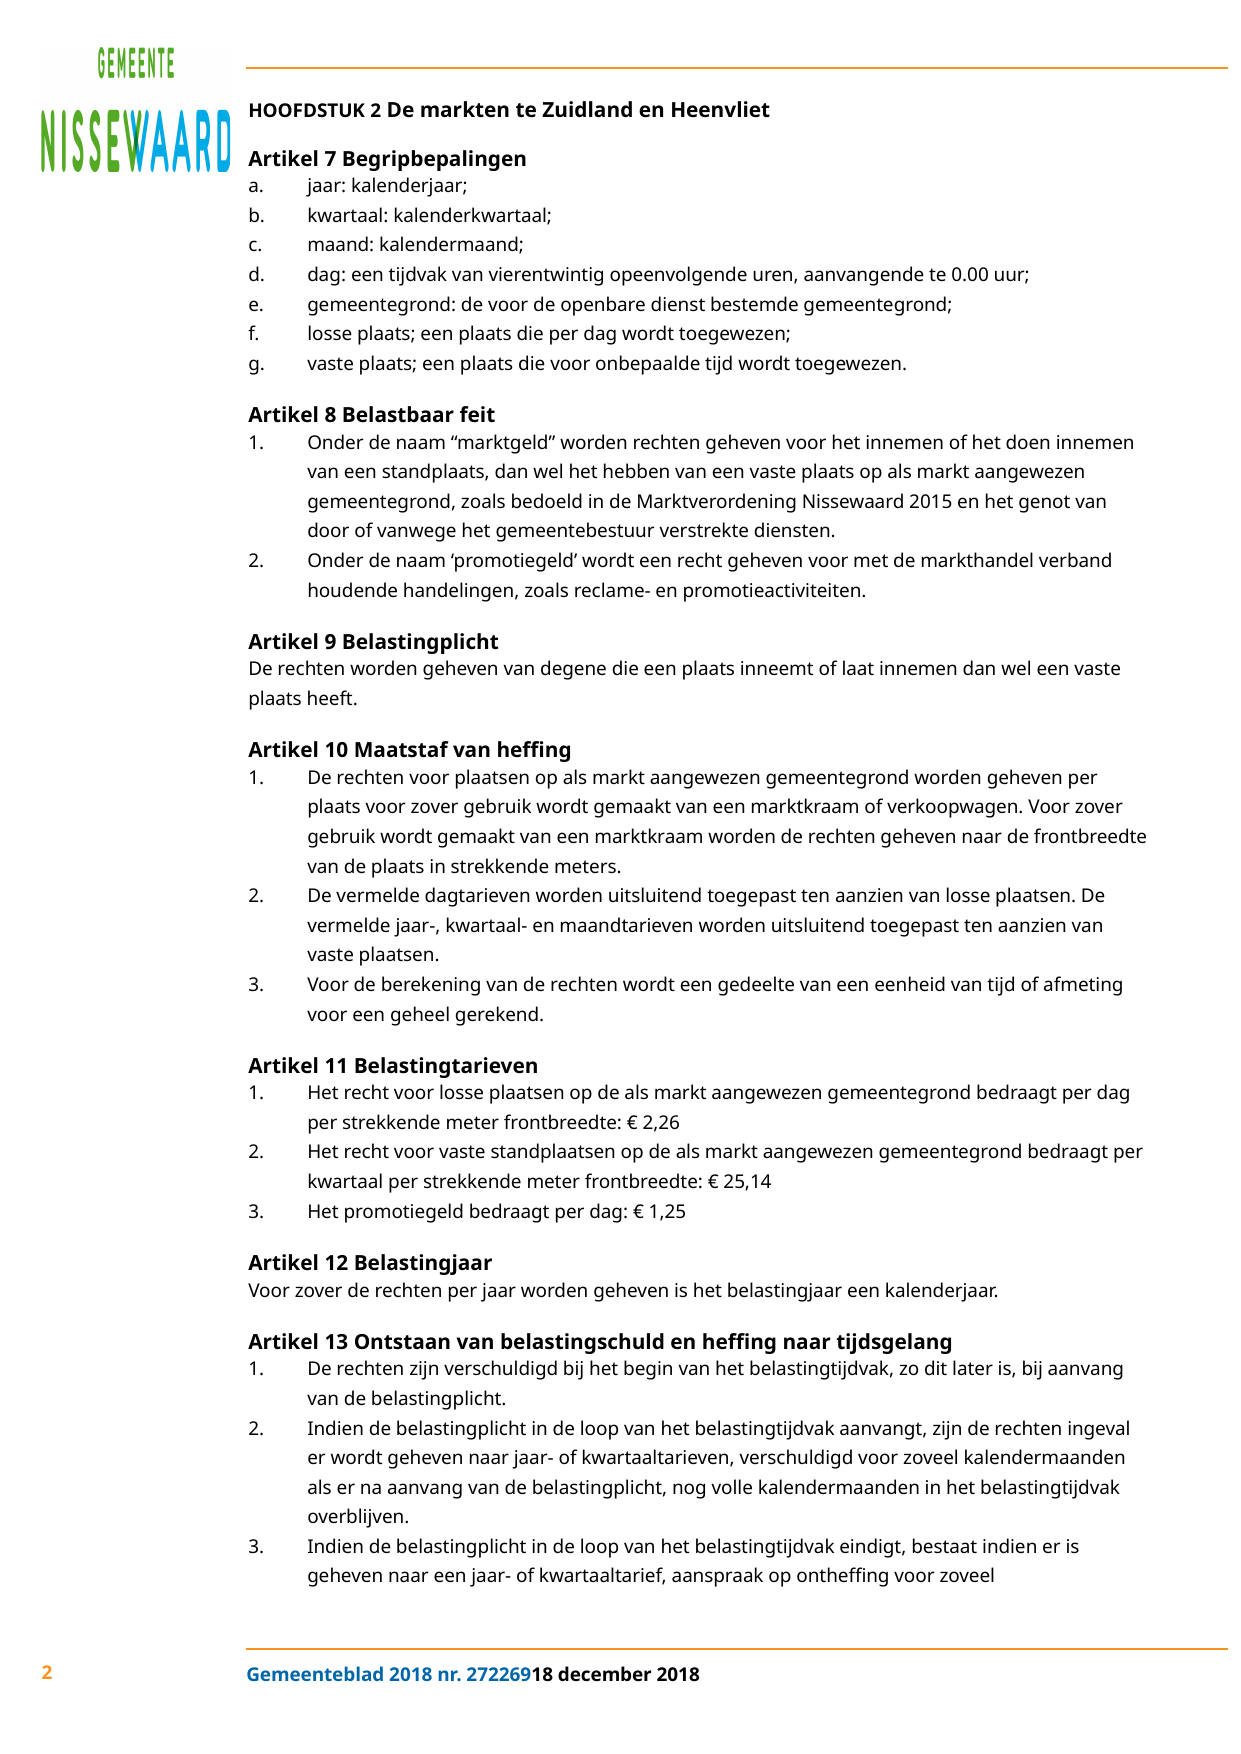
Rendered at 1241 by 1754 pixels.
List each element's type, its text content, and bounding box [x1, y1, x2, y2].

list Onder de naam ‘promotiegeld’ wordt een recht geheven voor met de markthandel verband houdende handelingen, zoals reclame- en promotieactiviteiten. [248, 547, 1152, 602]
list Indien de belastingplicht in de loop van het belastingtijdvak eindigt, bestaat indien er is geheven naar een jaar- of kwartaaltarief, aanspraak op ontheffing voor zoveel [248, 1533, 1152, 1588]
list dag: een tijdvak van vierentwintig opeenvolgende uren, aanvangende te 0.00 uur; [248, 261, 1152, 287]
picture [222, 122, 227, 160]
list De vermelde dagtarieven worden uitsluitend toegepast ten aanzien van losse plaatsen. De vermelde jaar-, kwartaal- en maandtarieven worden uitsluitend toegepast ten aanzien van vaste plaatsen. [248, 882, 1152, 967]
text De rechten worden geheven van degene die een plaats inneemt of laat innemen dan wel een vaste plaats heeft. [248, 656, 1152, 711]
text Artikel 7 Begripbepalingen [248, 144, 1152, 172]
text Artikel 9 Belastingplicht [248, 627, 1152, 656]
list Voor de berekening van de rechten wordt een gedeelte van een eenheid van tijd of afmeting voor een geheel gerekend. [248, 971, 1152, 1026]
list vaste plaats; een plaats die voor onbepaalde tijd wordt toegewezen. [248, 350, 1152, 376]
list Het recht voor losse plaatsen op de als markt aangewezen gemeentegrond bedraagt per dag per strekkende meter frontbreedte: € 2,26 [248, 1079, 1152, 1135]
list Onder de naam “marktgeld” worden rechten geheven voor het innemen of het doen innemen van een standplaats, dan wel het hebben van een vaste plaats op als markt aangewezen gemeentegrond, zoals bedoeld in de Marktverordening Nissewaard 2015 en het genot van door of vanwege het gemeentebestuur verstrekte diensten. [248, 429, 1152, 543]
list kwartaal: kalenderkwartaal; [248, 202, 1152, 228]
picture [176, 157, 187, 172]
list jaar: kalenderjaar; [248, 172, 1152, 198]
text Artikel 11 Belastingtarieven [248, 1051, 1152, 1079]
list De rechten voor plaatsen op als markt aangewezen gemeentegrond worden geheven per plaats voor zover gebruik wordt gemaakt van een marktkraam of verkoopwagen. Voor zover gebruik wordt gemaakt van een marktkraam worden de rechten geheven naar de frontbreedte van de plaats in strekkende meters. [248, 764, 1152, 878]
picture [200, 151, 206, 172]
text Artikel 8 Belastbaar feit [248, 400, 1152, 429]
list gemeentegrond: de voor de openbare dienst bestemde gemeentegrond; [248, 291, 1152, 317]
list losse plaats; een plaats die per dag wordt toegewezen; [248, 320, 1152, 346]
text Artikel 12 Belastingjaar [248, 1248, 1152, 1277]
text Artikel 13 Ontstaan van belastingschuld en heffing naar tijdsgelang [248, 1327, 1152, 1356]
text Voor zover de rechten per jaar worden geheven is het belastingjaar een kalenderjaar. [248, 1277, 1152, 1302]
list Het promotiegeld bedraagt per dag: € 1,25 [248, 1198, 1152, 1224]
picture [41, 47, 231, 172]
list maand: kalendermaand; [248, 232, 1152, 257]
picture [201, 122, 206, 138]
list De rechten zijn verschuldigd bij het begin van het belastingtijdvak, zo dit later is, bij aanvang van de belastingplicht. [248, 1356, 1152, 1411]
text HOOFDSTUK 2 De markten te Zuidland en Heenvliet [248, 95, 1152, 123]
list Indien de belastingplicht in de loop van het belastingtijdvak aanvangt, zijn de rechten ingeval er wordt geheven naar jaar- of kwartaaltarieven, verschuldigd voor zoveel kalendermaanden als er na aanvang van de belastingplicht, nog volle kalendermaanden in het belastingtijdvak overblijven. [248, 1415, 1152, 1529]
picture [154, 157, 165, 172]
text Artikel 10 Maatstaf van heffing [248, 736, 1152, 764]
list Het recht voor vaste standplaatsen op de als markt aangewezen gemeentegrond bedraagt per kwartaal per strekkende meter frontbreedte: € 25,14 [248, 1139, 1152, 1194]
